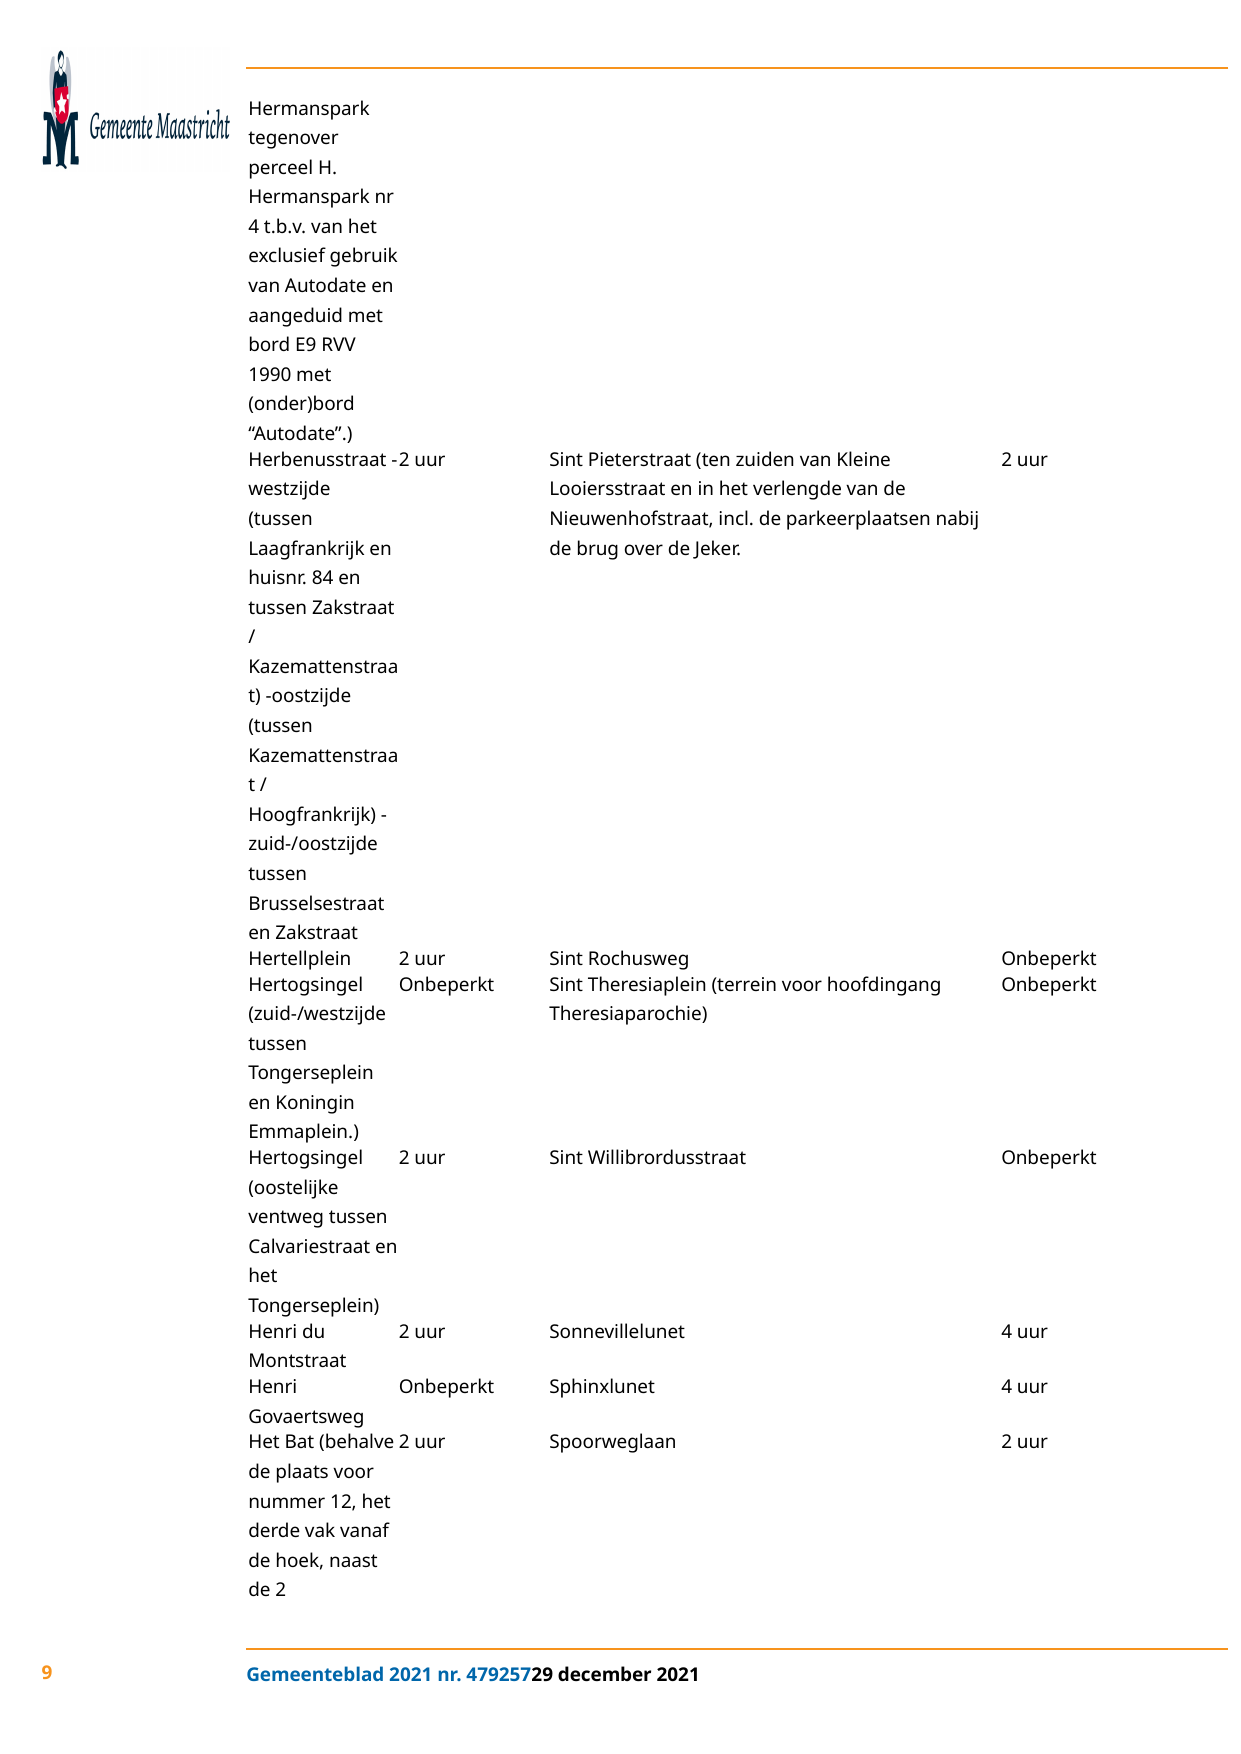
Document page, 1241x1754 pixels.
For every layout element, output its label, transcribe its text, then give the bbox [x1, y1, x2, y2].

table_cell 2 uur [1001, 446, 1152, 945]
table_cell Hertellplein [248, 945, 398, 971]
table_cell 4 uur [1001, 1373, 1152, 1429]
table_cell Sint Rochusweg [549, 945, 1001, 971]
table_cell Henri du Montstraat [248, 1318, 398, 1373]
table_cell 2 uur [399, 945, 549, 971]
table_cell 2 uur [399, 1144, 549, 1318]
table_cell Henri Govaertsweg [248, 1373, 398, 1429]
table_cell Sint Willibrordusstraat [549, 1144, 1001, 1318]
table_cell Sint Theresiaplein (terrein voor hoofdingang Theresiaparochie) [549, 971, 1001, 1144]
table_cell Herbenusstraat -westzijde (tussen Laagfrankrijk en huisnr. 84 en tussen Zakstraat / Kazemattenstraat) -oostzijde (tussen Kazemattenstraat / Hoogfrankrijk) -zuid-/oostzijde tussen Brusselsestraat en Zakstraat [248, 446, 398, 945]
table_cell Hertogsingel (oostelijke ventweg tussen Calvariestraat en het Tongerseplein) [248, 1144, 398, 1318]
table_cell 2 uur [399, 1318, 549, 1373]
table_cell Spoorweglaan [549, 1429, 1001, 1602]
table_cell Onbeperkt [1001, 971, 1152, 1144]
table_cell Hertogsingel (zuid-/westzijde tussen Tongerseplein en Koningin Emmaplein.) [248, 971, 398, 1144]
table_cell [549, 95, 1001, 446]
table_cell 2 uur [1001, 1429, 1152, 1602]
table_cell [399, 95, 549, 446]
picture [41, 47, 231, 172]
table_cell 2 uur [399, 446, 549, 945]
table_cell Hermanspark tegenover perceel H. Hermanspark nr 4 t.b.v. van het exclusief gebruik van Autodate en aangeduid met bord E9 RVV 1990 met (onder)bord “Autodate”.) [248, 95, 398, 446]
table_cell Onbeperkt [1001, 1144, 1152, 1318]
table_cell Onbeperkt [399, 1373, 549, 1429]
table_cell 2 uur [399, 1429, 549, 1602]
table_cell 4 uur [1001, 1318, 1152, 1373]
table_cell Sint Pieterstraat (ten zuiden van Kleine Looiersstraat en in het verlengde van de Nieuwenhofstraat, incl. de parkeerplaatsen nabij de brug over de Jeker. [549, 446, 1001, 945]
table_cell Onbeperkt [1001, 945, 1152, 971]
table_cell Sonnevillelunet [549, 1318, 1001, 1373]
table_cell [1001, 95, 1152, 446]
table_cell Onbeperkt [399, 971, 549, 1144]
table_cell Het Bat (behalve de plaats voor nummer 12, het derde vak vanaf de hoek, naast de 2 [248, 1429, 398, 1602]
table_cell Sphinxlunet [549, 1373, 1001, 1429]
